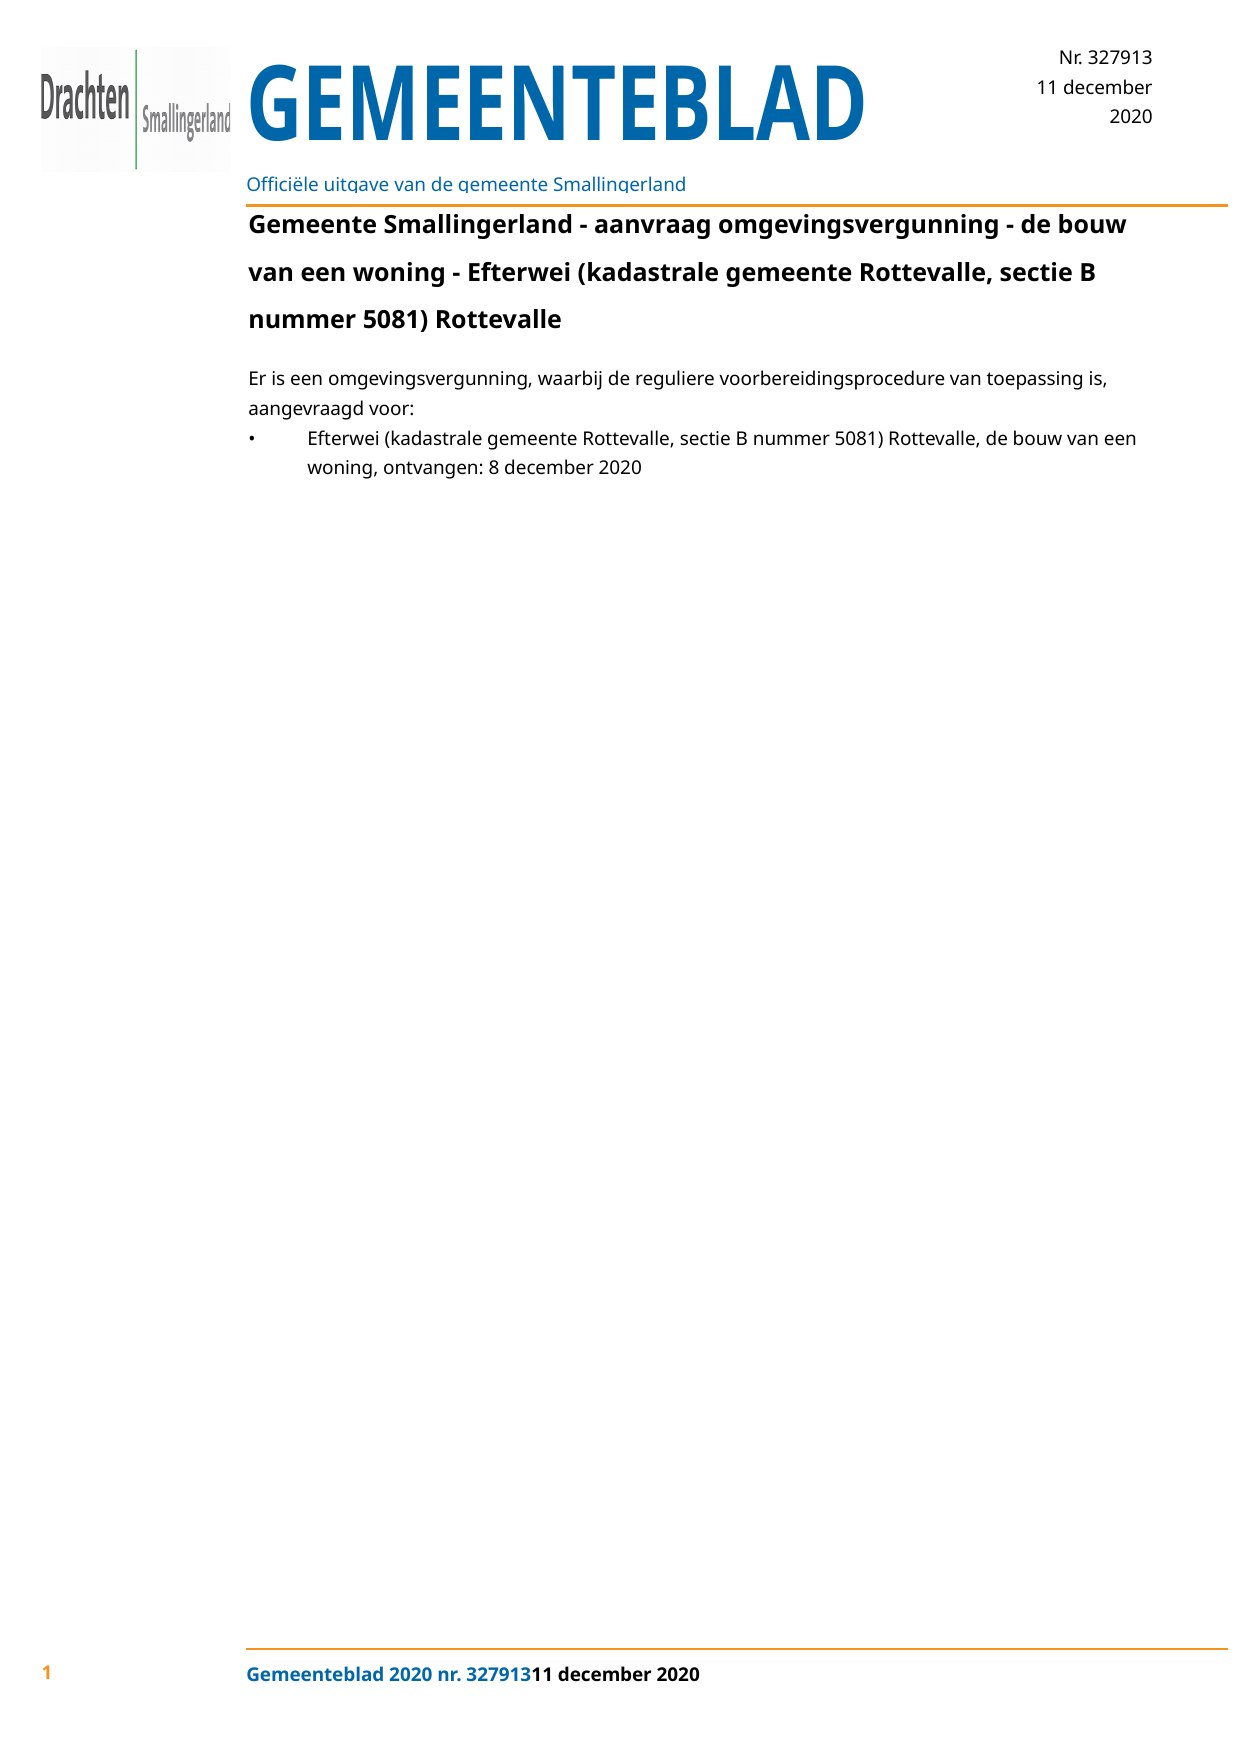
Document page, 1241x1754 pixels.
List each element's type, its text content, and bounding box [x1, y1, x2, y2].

list Efterwei (kadastrale gemeente Rottevalle, sectie B nummer 5081) Rottevalle, de bouw van een woning, ontvangen: 8 december 2020 [248, 425, 1152, 480]
text Gemeente Smallingerland - aanvraag omgevingsvergunning - de bouw van een woning - Efterwei (kadastrale gemeente Rottevalle, sectie B nummer 5081) Rottevalle [248, 207, 1152, 336]
text Er is een omgevingsvergunning, waarbij de reguliere voorbereidingsprocedure van toepassing is, aangevraagd voor: [248, 366, 1152, 421]
picture [41, 47, 231, 172]
